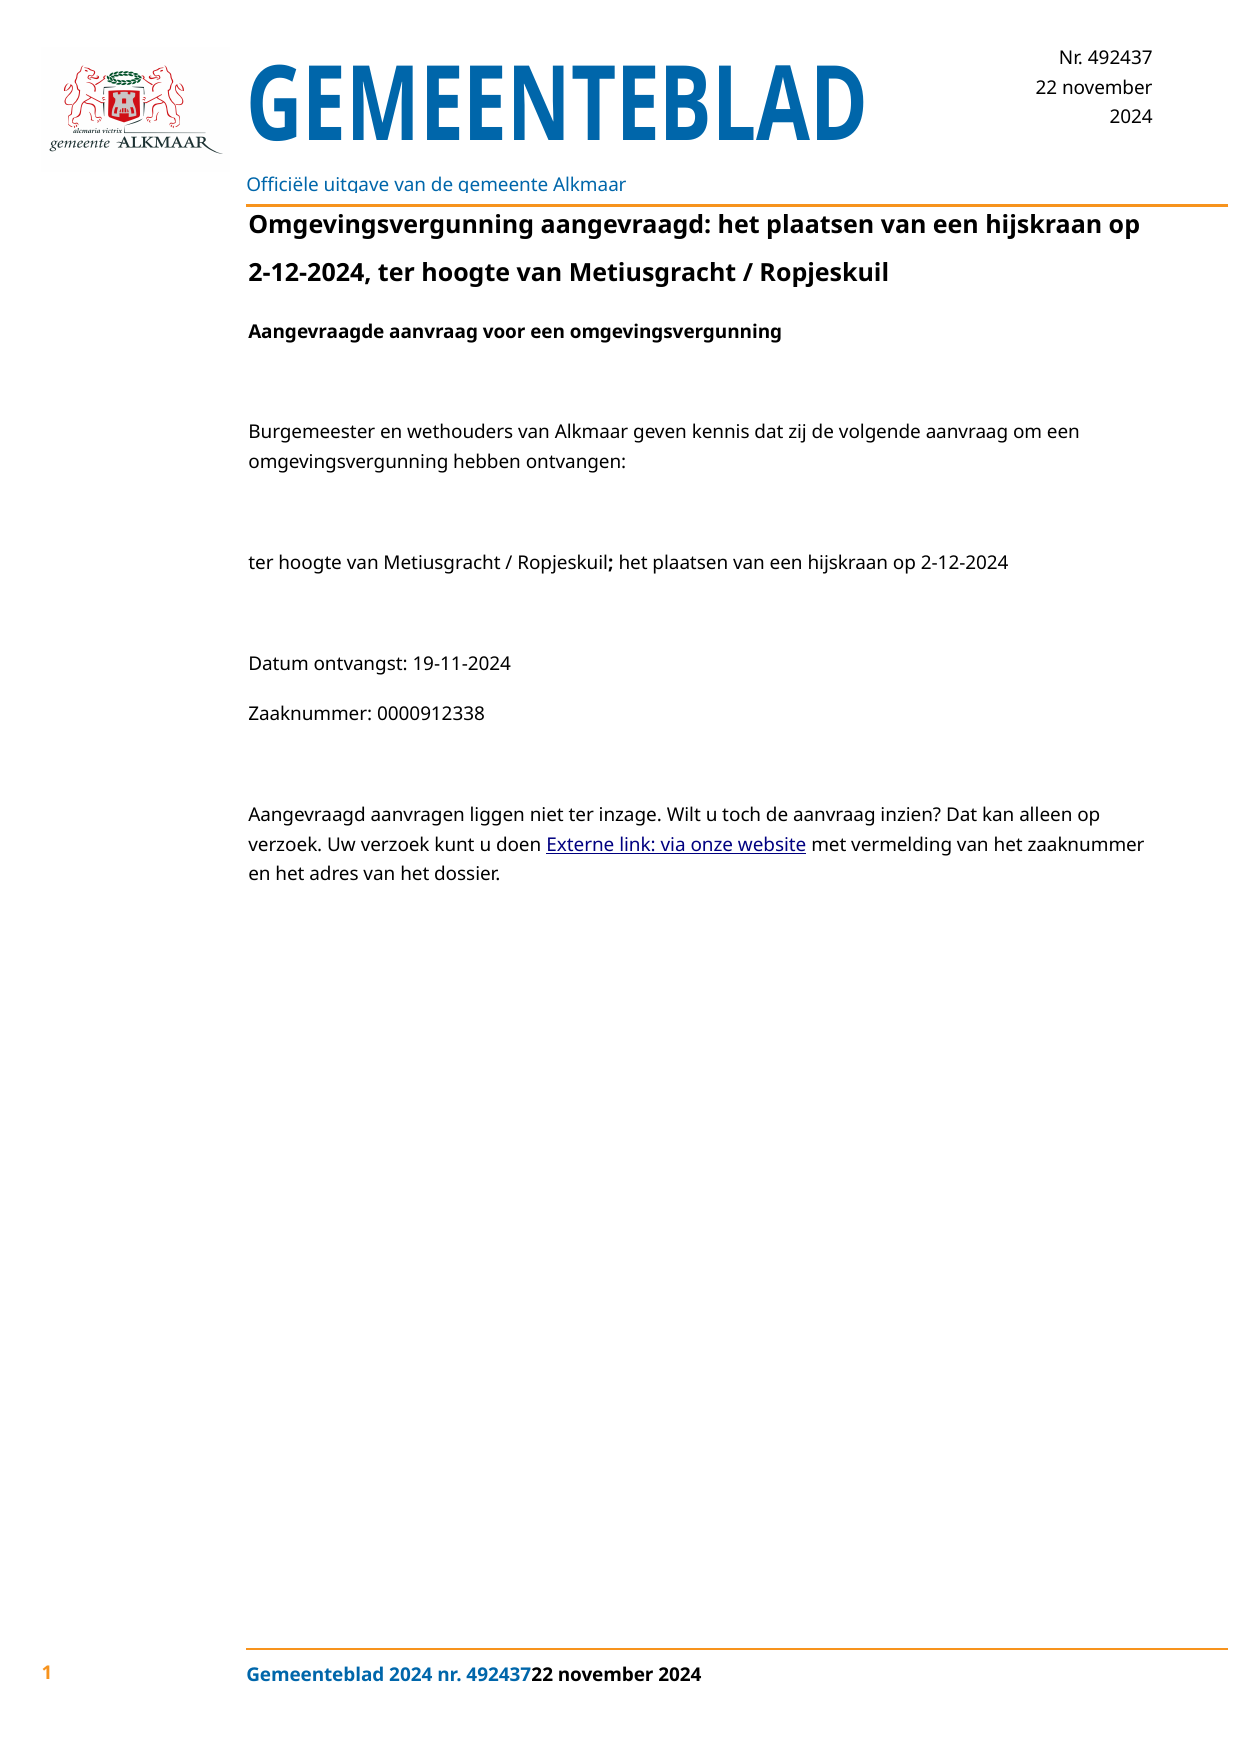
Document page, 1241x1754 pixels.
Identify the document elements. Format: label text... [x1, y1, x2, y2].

text Burgemeester en wethouders van Alkmaar geven kennis dat zij de volgende aanvraag om een omgevingsvergunning hebben ontvangen: [248, 419, 1152, 474]
text Zaaknummer: 0000912338 [248, 700, 1152, 726]
text Omgevingsvergunning aangevraagd: het plaatsen van een hijskraan op 2-12-2024, ter hoogte van Metiusgracht / Ropjeskuil [248, 207, 1152, 288]
text Datum ontvangst: 19-11-2024 [248, 650, 1152, 676]
text Aangevraagd aanvragen liggen niet ter inzage. Wilt u toch de aanvraag inzien? Dat kan alleen op verzoek. Uw verzoek kunt u doen Externe link: via onze website met vermelding van het zaaknummer en het adres van het dossier. [248, 801, 1152, 886]
picture [41, 47, 231, 172]
text Aangevraagde aanvraag voor een omgevingsvergunning [248, 318, 1152, 344]
text ter hoogte van Metiusgracht / Ropjeskuil; het plaatsen van een hijskraan op 2-12-2024 [248, 549, 1152, 575]
